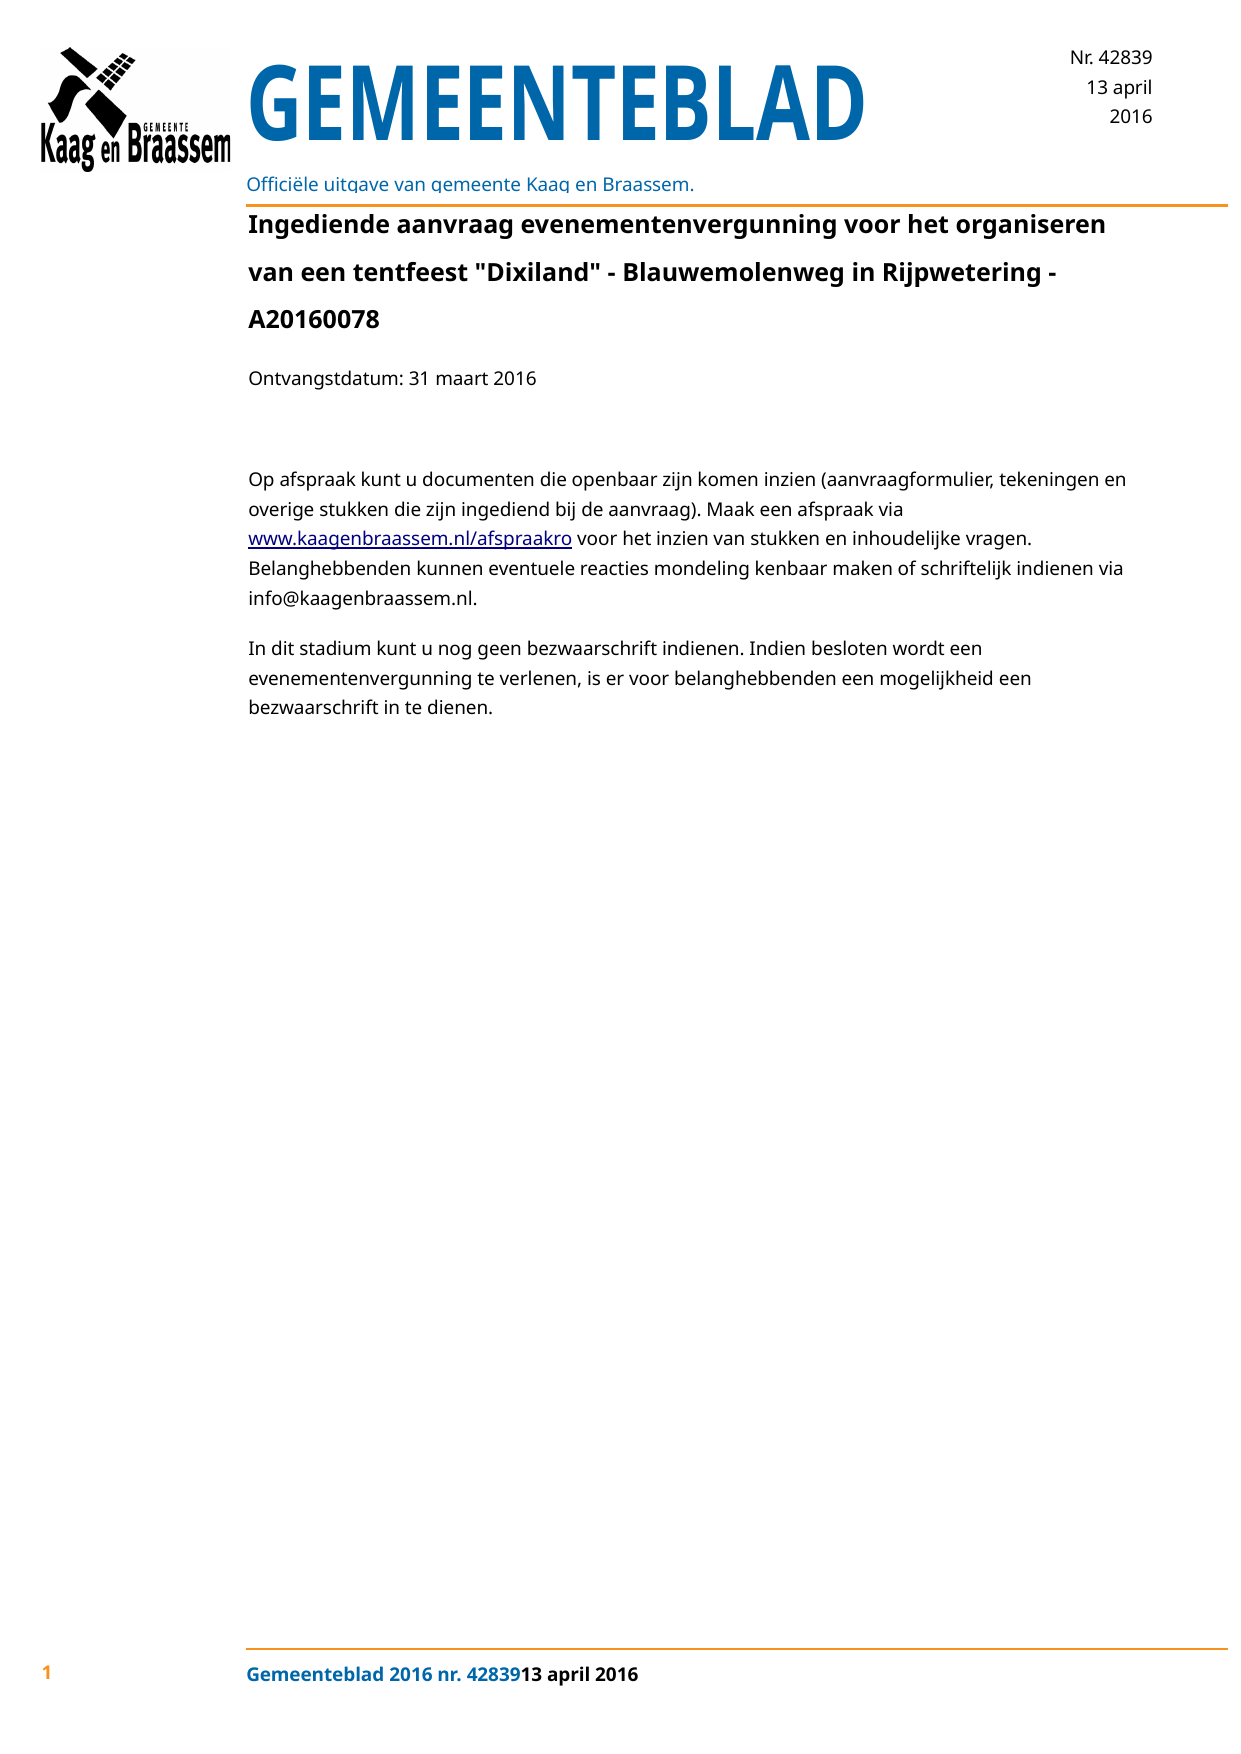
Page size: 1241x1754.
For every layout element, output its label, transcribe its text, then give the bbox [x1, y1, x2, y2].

text Ingediende aanvraag evenementenvergunning voor het organiseren van een tentfeest "Dixiland" - Blauwemolenweg in Rijpwetering - A20160078 [248, 207, 1152, 336]
text Ontvangstdatum: 31 maart 2016 [248, 366, 1152, 391]
picture [41, 47, 231, 172]
text Op afspraak kunt u documenten die openbaar zijn komen inzien (aanvraagformulier, tekeningen en overige stukken die zijn ingediend bij de aanvraag). Maak een afspraak via www.kaagenbraassem.nl/afspraakro voor het inzien van stukken en inhoudelijke vragen. Belanghebbenden kunnen eventuele reacties mondeling kenbaar maken of schriftelijk indienen via info@kaagenbraassem.nl. [248, 466, 1152, 610]
text In dit stadium kunt u nog geen bezwaarschrift indienen. Indien besloten wordt een evenementenvergunning te verlenen, is er voor belanghebbenden een mogelijkheid een bezwaarschrift in te dienen. [248, 635, 1152, 720]
